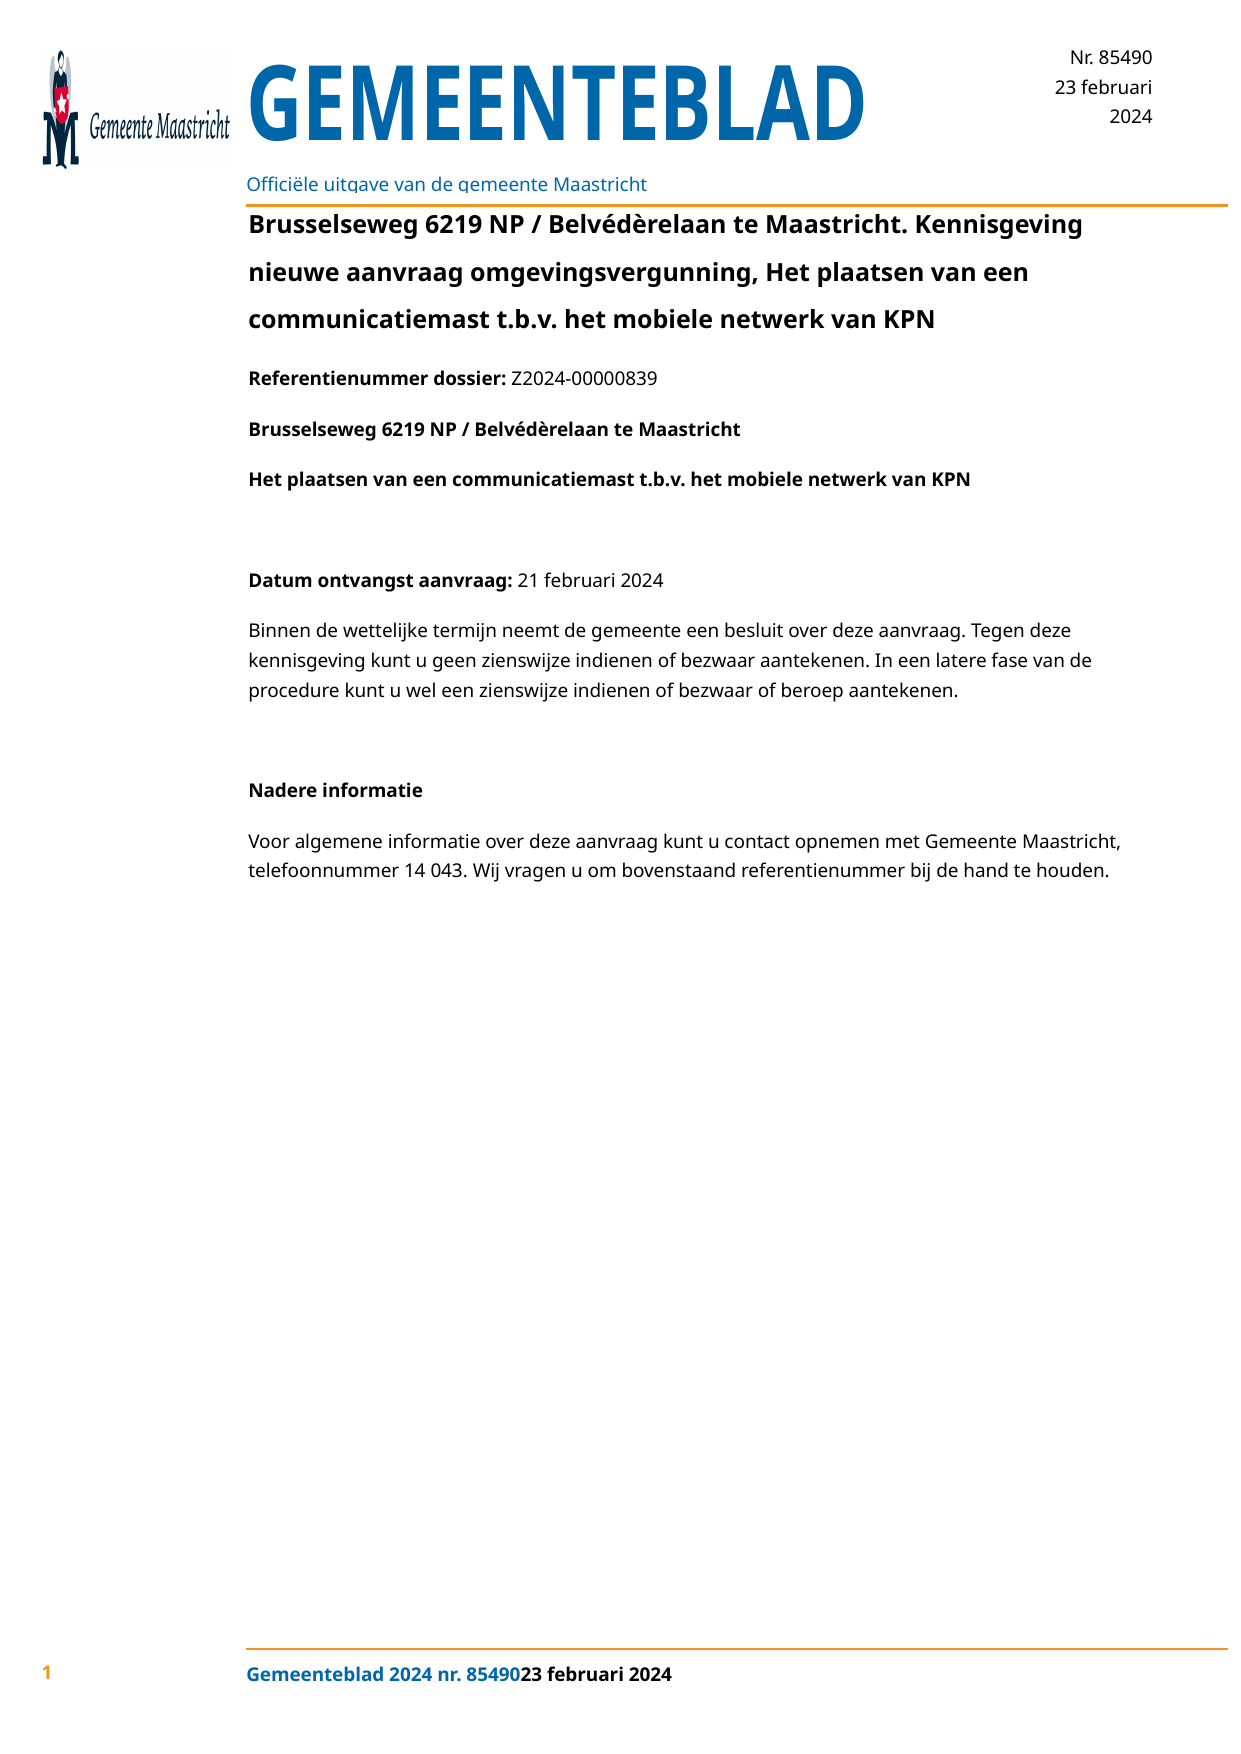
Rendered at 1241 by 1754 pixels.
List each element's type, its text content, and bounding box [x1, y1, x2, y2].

text Binnen de wettelijke termijn neemt de gemeente een besluit over deze aanvraag. Tegen deze kennisgeving kunt u geen zienswijze indienen of bezwaar aantekenen. In een latere fase van de procedure kunt u wel een zienswijze indienen of bezwaar of beroep aantekenen. [248, 618, 1152, 702]
text Referentienummer dossier: Z2024-00000839 [248, 366, 1152, 391]
text Nadere informatie [248, 778, 1152, 803]
text Het plaatsen van een communicatiemast t.b.v. het mobiele netwerk van KPN [248, 466, 1152, 492]
text Brusselseweg 6219 NP / Belvédèrelaan te Maastricht [248, 416, 1152, 442]
picture [41, 47, 231, 172]
text Brusselseweg 6219 NP / Belvédèrelaan te Maastricht. Kennisgeving nieuwe aanvraag omgevingsvergunning, Het plaatsen van een communicatiemast t.b.v. het mobiele netwerk van KPN [248, 207, 1152, 336]
text Voor algemene informatie over deze aanvraag kunt u contact opnemen met Gemeente Maastricht, telefoonnummer 14 043. Wij vragen u om bovenstaand referentienummer bij de hand te houden. [248, 828, 1152, 883]
text Datum ontvangst aanvraag: 21 februari 2024 [248, 567, 1152, 593]
